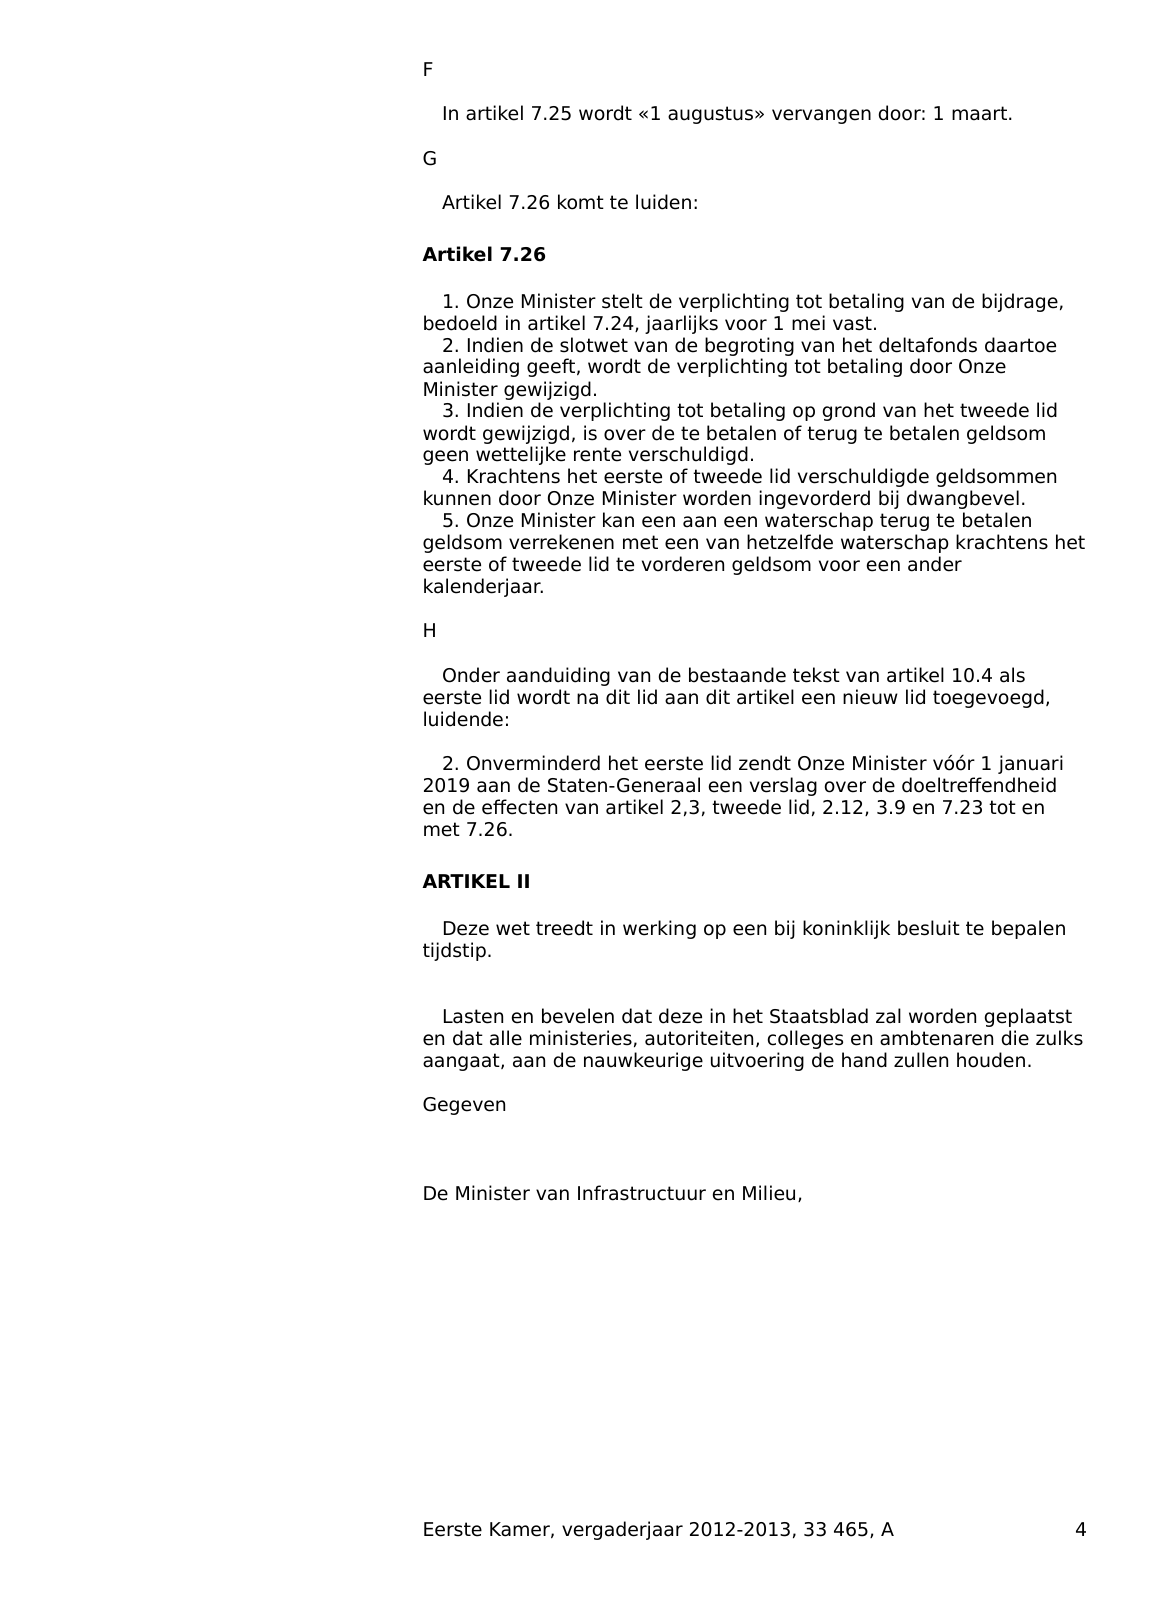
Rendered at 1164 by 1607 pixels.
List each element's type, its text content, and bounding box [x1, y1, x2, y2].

text Gegeven [422, 1094, 1087, 1116]
subtitle ARTIKEL II [422, 871, 1087, 893]
text Artikel 7.26 komt te luiden: [422, 192, 1087, 213]
subtitle Artikel 7.26 [422, 243, 1087, 266]
text Onder aanduiding van de bestaande tekst van artikel 10.4 als eerste lid wordt na dit lid aan dit artikel een nieuw lid toegevoegd, luidende: [422, 664, 1087, 731]
text Lasten en bevelen dat deze in het Staatsblad zal worden geplaatst en dat alle ministeries, autoriteiten, colleges en ambtenaren die zulks aangaat, aan de nauwkeurige uitvoering de hand zullen houden. [422, 1006, 1087, 1072]
text 5. Onze Minister kan een aan een waterschap terug te betalen geldsom verrekenen met een van hetzelfde waterschap krachtens het eerste of tweede lid te vorderen geldsom voor een ander kalenderjaar. [422, 510, 1087, 598]
text G [422, 147, 1087, 169]
text 2. Onverminderd het eerste lid zendt Onze Minister vóór 1 januari 2019 aan de Staten-Generaal een verslag over de doeltreffendheid en de effecten van artikel 2,3, tweede lid, 2.12, 3.9 en 7.23 tot en met 7.26. [422, 753, 1087, 841]
text De Minister van Infrastructuur en Milieu, [422, 1183, 1087, 1204]
text Deze wet treedt in werking op een bij koninklijk besluit te bepalen tijdstip. [422, 918, 1087, 962]
text H [422, 620, 1087, 642]
text 3. Indien de verplichting tot betaling op grond van het tweede lid wordt gewijzigd, is over de te betalen of terug te betalen geldsom geen wettelijke rente verschuldigd. [422, 400, 1087, 466]
text F [422, 59, 1087, 81]
text 2. Indien de slotwet van de begroting van het deltafonds daartoe aanleiding geeft, wordt de verplichting tot betaling door Onze Minister gewijzigd. [422, 334, 1087, 400]
text In artikel 7.25 wordt «1 augustus» vervangen door: 1 maart. [422, 103, 1087, 125]
text 1. Onze Minister stelt de verplichting tot betaling van de bijdrage, bedoeld in artikel 7.24, jaarlijks voor 1 mei vast. [422, 291, 1087, 334]
text 4. Krachtens het eerste of tweede lid verschuldigde geldsommen kunnen door Onze Minister worden ingevorderd bij dwangbevel. [422, 466, 1087, 510]
